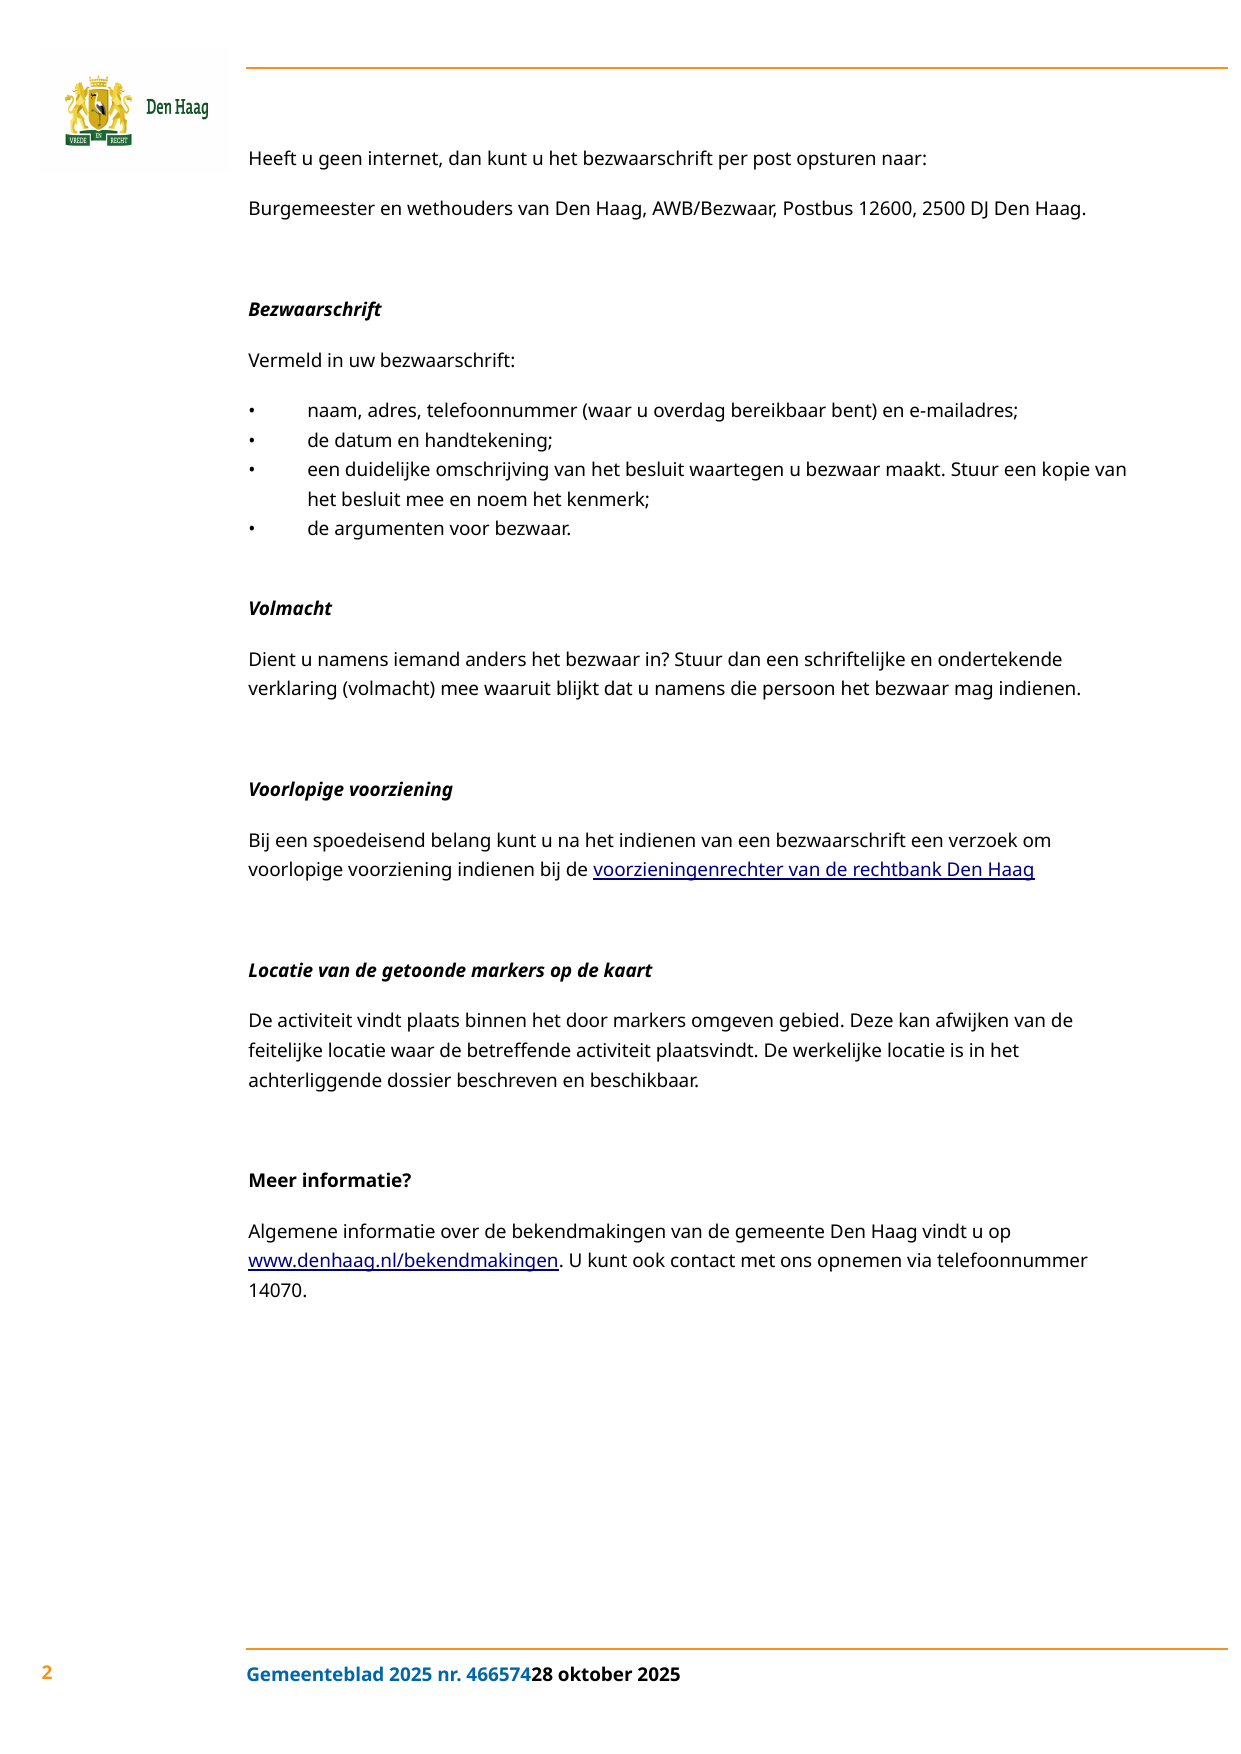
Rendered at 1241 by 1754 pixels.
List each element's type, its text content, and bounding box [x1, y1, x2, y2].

text Locatie van de getoonde markers op de kaart [248, 957, 1152, 983]
list de argumenten voor bezwaar. [248, 516, 1152, 541]
list naam, adres, telefoonnummer (waar u overdag bereikbaar bent) en e-mailadres; [248, 397, 1152, 423]
list een duidelijke omschrijving van het besluit waartegen u bezwaar maakt. Stuur een kopie van het besluit mee en noem het kenmerk; [248, 456, 1152, 512]
text Bezwaarschrift [248, 296, 1152, 322]
text Bij een spoedeisend belang kunt u na het indienen van een bezwaarschrift een verzoek om voorlopige voorziening indienen bij de voorzieningenrechter van de rechtbank Den Haag [248, 827, 1152, 882]
text Volmacht [248, 596, 1152, 621]
text De activiteit vindt plaats binnen het door markers omgeven gebied. Deze kan afwijken van de feitelijke locatie waar de betreffende activiteit plaatsvindt. De werkelijke locatie is in het achterliggende dossier beschreven en beschikbaar. [248, 1008, 1152, 1093]
text Vermeld in uw bezwaarschrift: [248, 347, 1152, 373]
text Dient u namens iemand anders het bezwaar in? Stuur dan een schriftelijke en ondertekende verklaring (volmacht) mee waaruit blijkt dat u namens die persoon het bezwaar mag indienen. [248, 646, 1152, 701]
text Heeft u geen internet, dan kunt u het bezwaarschrift per post opsturen naar: [248, 145, 1152, 171]
text Meer informatie? [248, 1168, 1152, 1193]
list de datum en handtekening; [248, 427, 1152, 453]
text Burgemeester en wethouders van Den Haag, AWB/Bezwaar, Postbus 12600, 2500 DJ Den Haag. [248, 196, 1152, 221]
picture [41, 47, 231, 172]
text Algemene informatie over de bekendmakingen van de gemeente Den Haag vindt u op www.denhaag.nl/bekendmakingen. U kunt ook contact met ons opnemen via telefoonnummer 14070. [248, 1218, 1152, 1303]
text Voorlopige voorziening [248, 776, 1152, 802]
